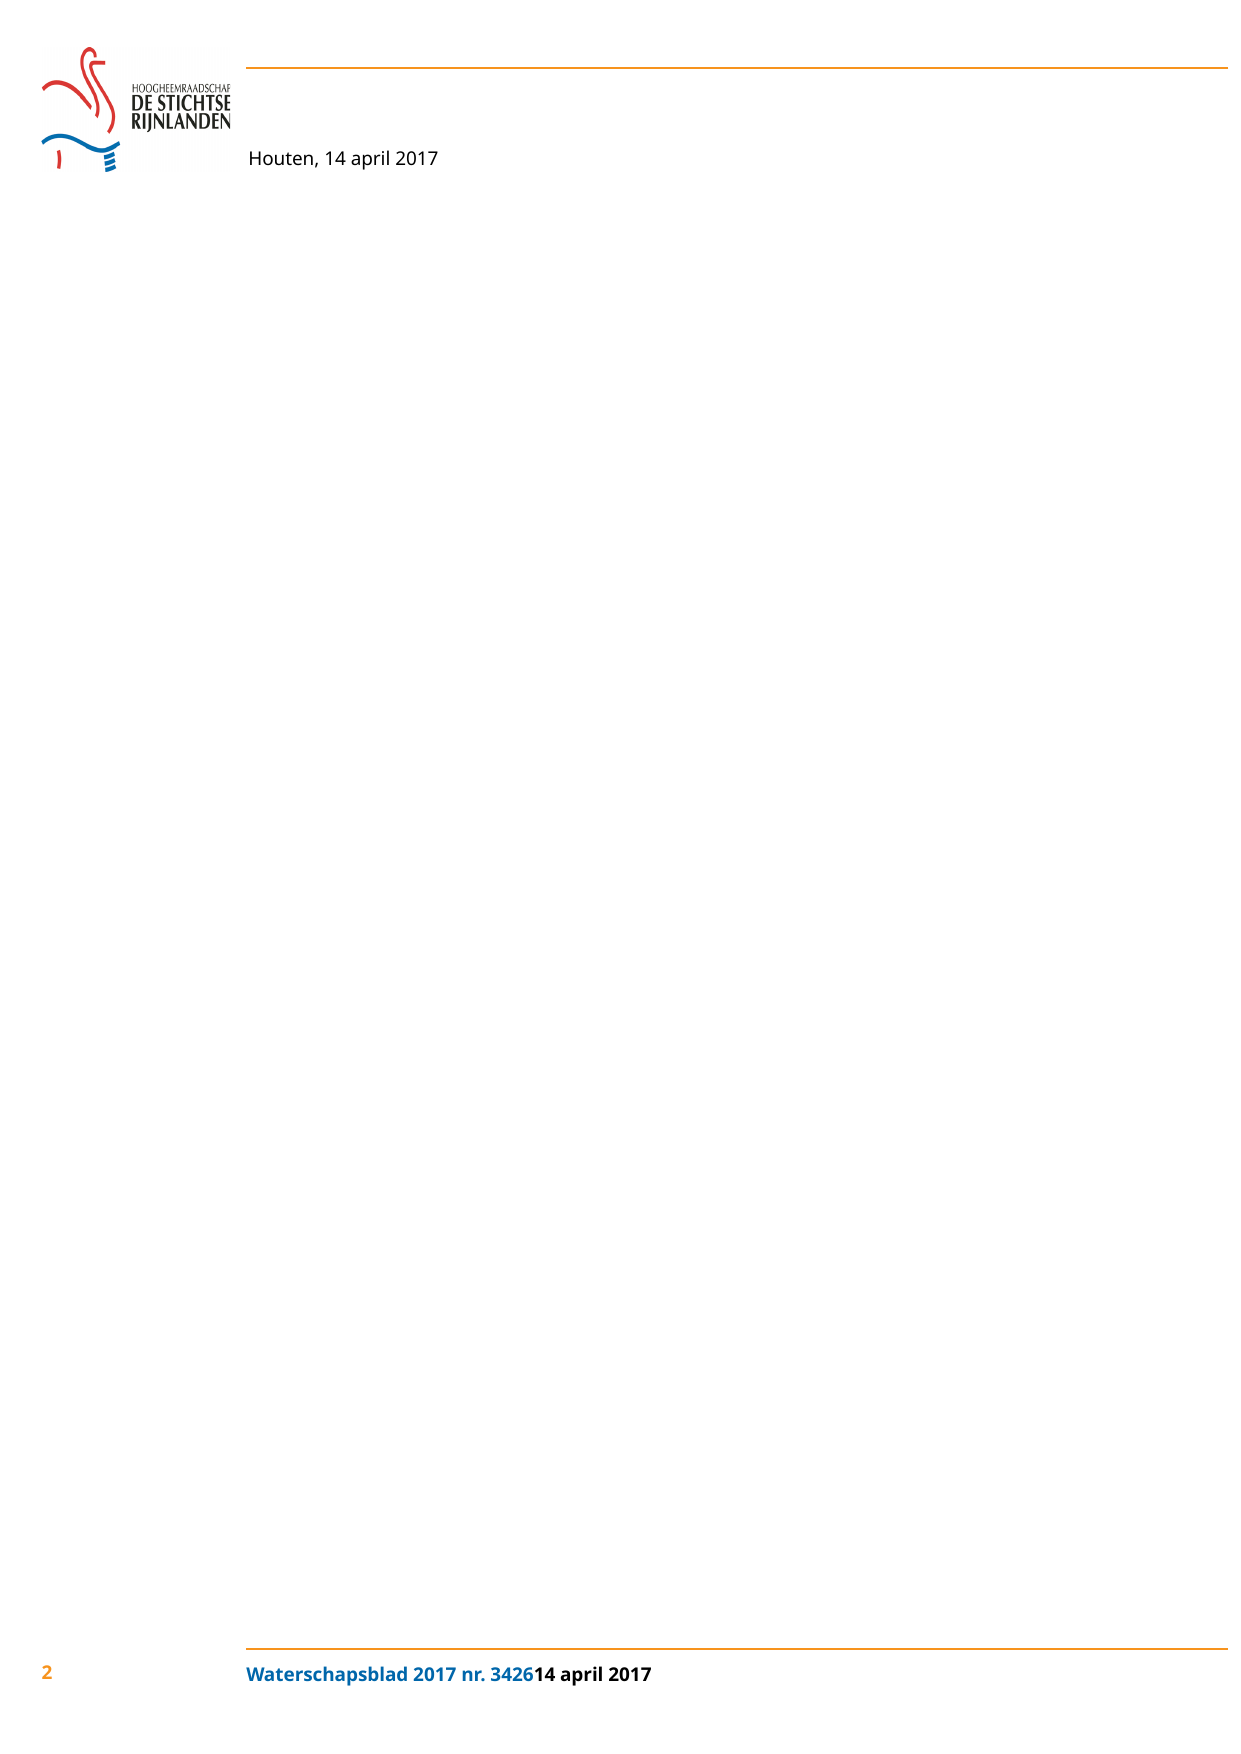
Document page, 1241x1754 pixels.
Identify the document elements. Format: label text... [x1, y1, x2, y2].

text Houten, 14 april 2017 [248, 145, 1152, 171]
picture [41, 47, 231, 172]
